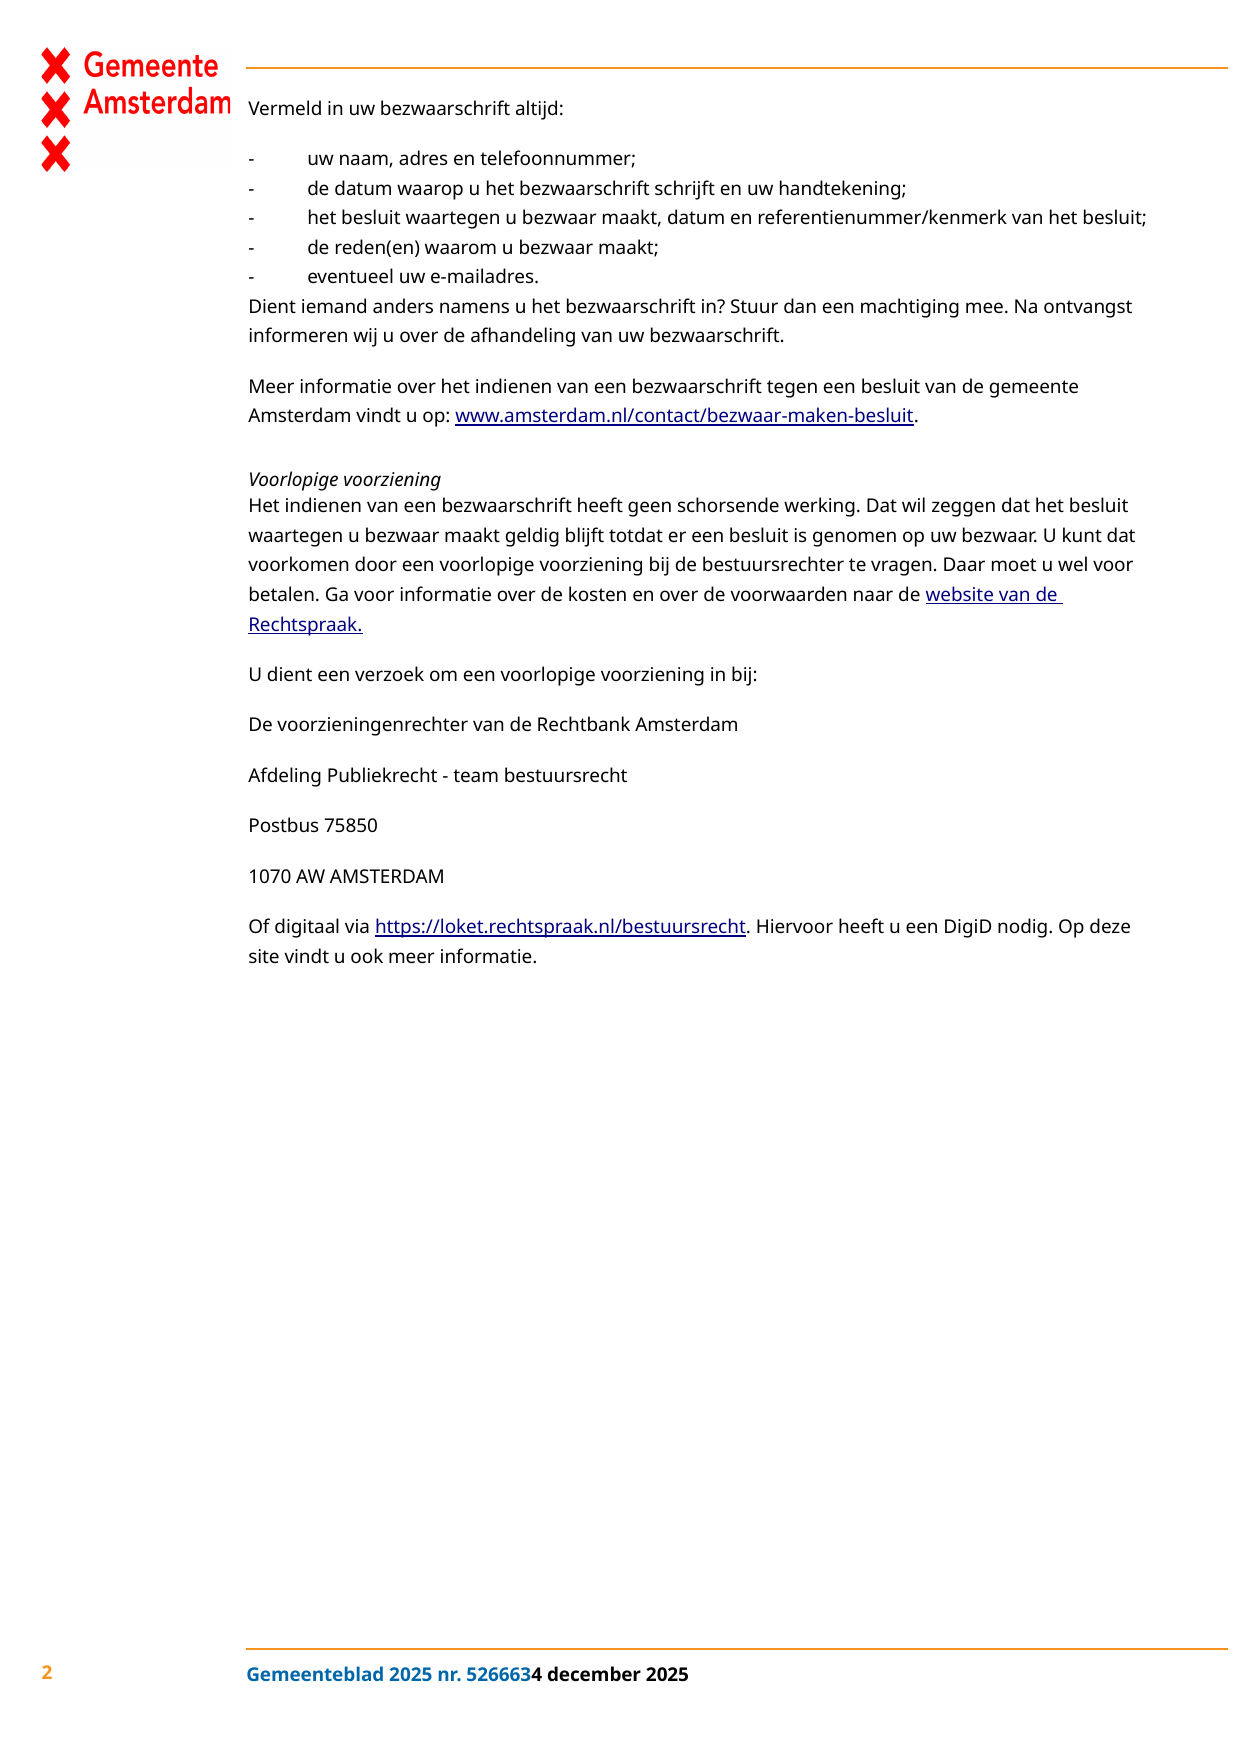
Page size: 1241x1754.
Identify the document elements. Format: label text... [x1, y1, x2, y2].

text Vermeld in uw bezwaarschrift altijd: [248, 95, 1152, 121]
text Of digitaal via https://loket.rechtspraak.nl/bestuursrecht. Hiervoor heeft u een DigiD nodig. Op deze site vindt u ook meer informatie. [248, 913, 1152, 968]
list de datum waarop u het bezwaarschrift schrijft en uw handtekening; [248, 175, 1152, 201]
text Afdeling Publiekrecht - team bestuursrecht [248, 762, 1152, 788]
text Postbus 75850 [248, 812, 1152, 838]
text De voorzieningenrechter van de Rechtbank Amsterdam [248, 712, 1152, 737]
text Meer informatie over het indienen van een bezwaarschrift tegen een besluit van de gemeente Amsterdam vindt u op: www.amsterdam.nl/contact/bezwaar-maken-besluit. [248, 373, 1152, 428]
text 1070 AW AMSTERDAM [248, 863, 1152, 888]
text Dient iemand anders namens u het bezwaarschrift in? Stuur dan een machtiging mee. Na ontvangst informeren wij u over de afhandeling van uw bezwaarschrift. [248, 293, 1152, 348]
text U dient een verzoek om een voorlopige voorziening in bij: [248, 661, 1152, 687]
picture [41, 47, 231, 172]
list het besluit waartegen u bezwaar maakt, datum en referentienummer/kenmerk van het besluit; [248, 204, 1152, 230]
list de reden(en) waarom u bezwaar maakt; [248, 234, 1152, 260]
list uw naam, adres en telefoonnummer; [248, 145, 1152, 171]
text Voorlopige voorziening [248, 467, 1152, 492]
text Het indienen van een bezwaarschrift heeft geen schorsende werking. Dat wil zeggen dat het besluit waartegen u bezwaar maakt geldig blijft totdat er een besluit is genomen op uw bezwaar. U kunt dat voorkomen door een voorlopige voorziening bij de bestuursrechter te vragen. Daar moet u wel voor betalen. Ga voor informatie over de kosten en over de voorwaarden naar de website van de Rechtspraak. [248, 492, 1152, 636]
list eventueel uw e-mailadres. [248, 263, 1152, 289]
